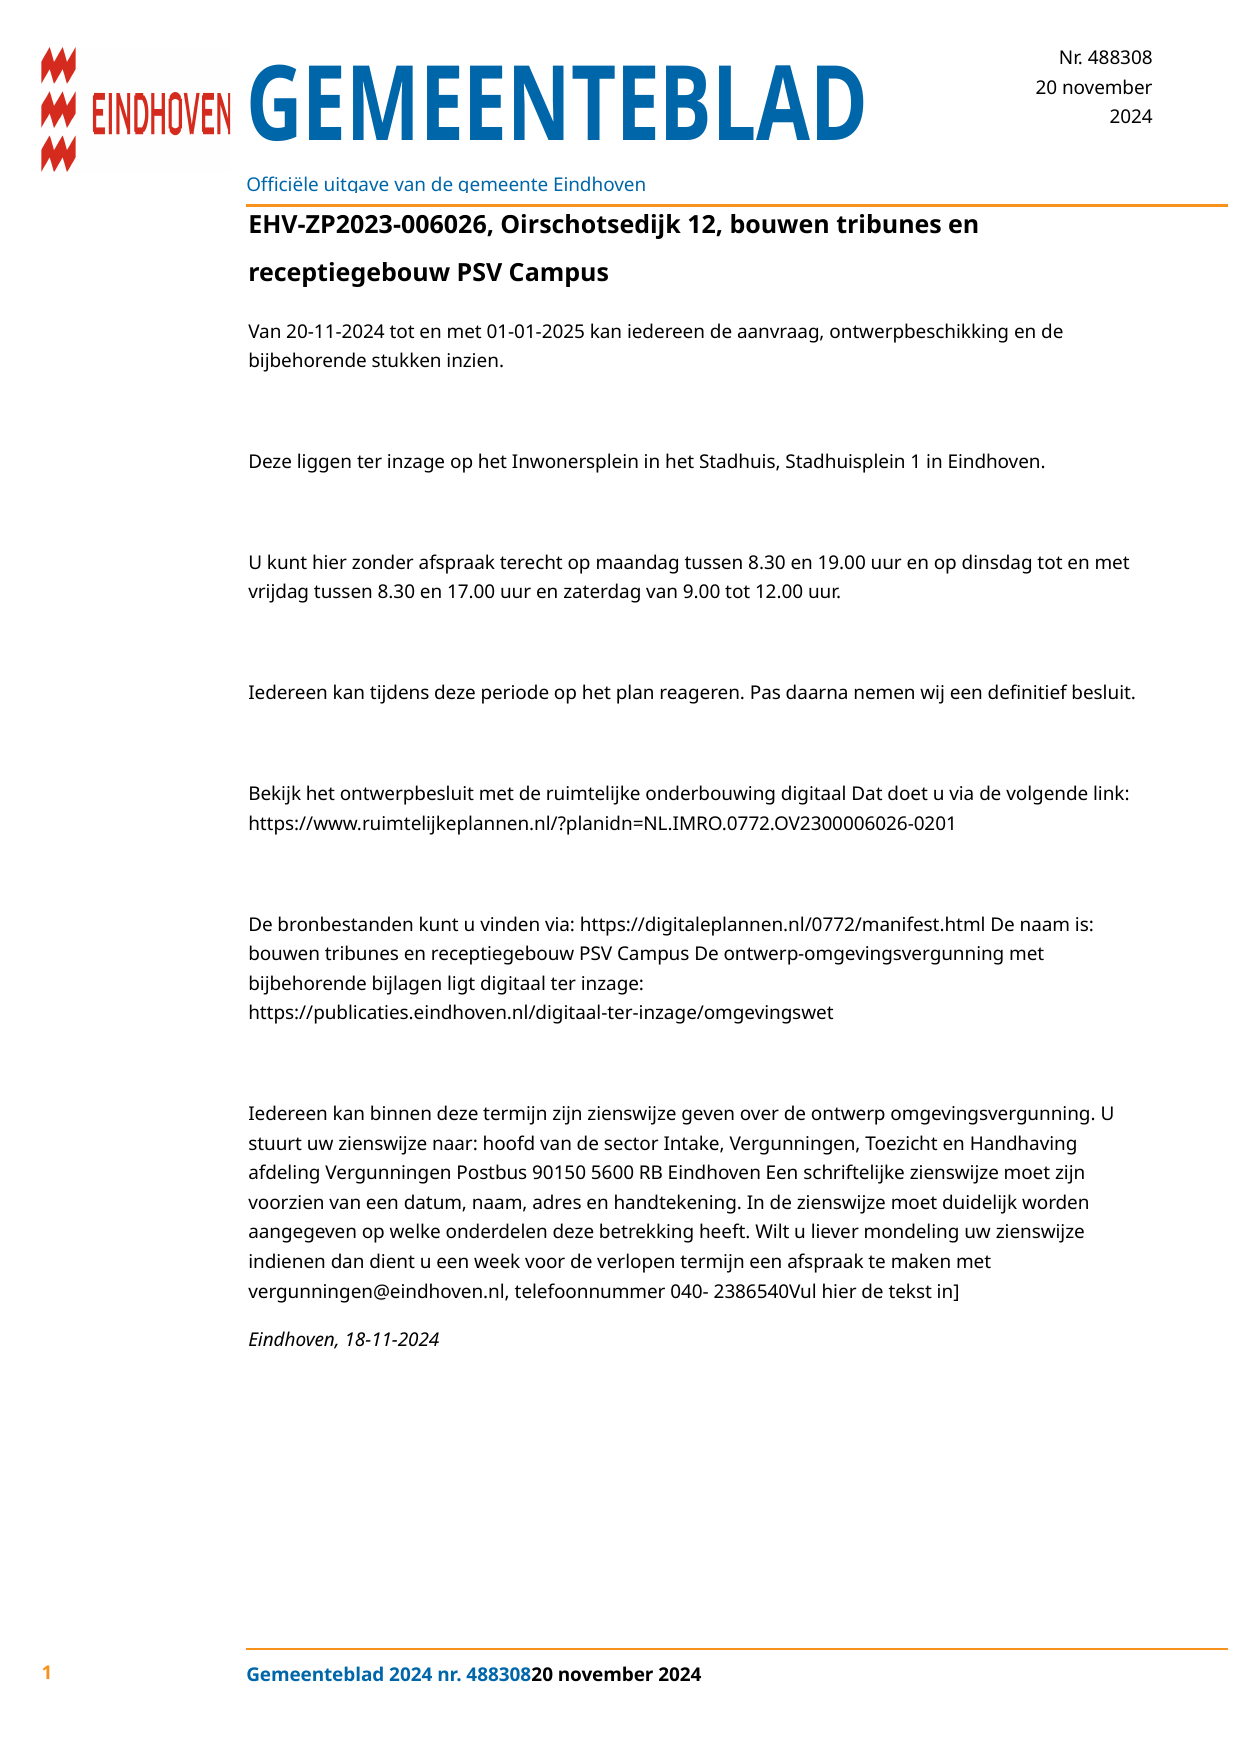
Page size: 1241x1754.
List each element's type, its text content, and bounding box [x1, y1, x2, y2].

picture [41, 47, 231, 172]
text Deze liggen ter inzage op het Inwonersplein in het Stadhuis, Stadhuisplein 1 in Eindhoven. [248, 448, 1152, 474]
text Bekijk het ontwerpbesluit met de ruimtelijke onderbouwing digitaal Dat doet u via de volgende link: https://www.ruimtelijkeplannen.nl/?planidn=NL.IMRO.0772.OV2300006026-0201 [248, 780, 1152, 836]
text EHV-ZP2023-006026, Oirschotsedijk 12, bouwen tribunes en receptiegebouw PSV Campus [248, 207, 1152, 288]
text Eindhoven, 18-11-2024 [248, 1326, 1152, 1351]
text U kunt hier zonder afspraak terecht op maandag tussen 8.30 en 19.00 uur en op dinsdag tot en met vrijdag tussen 8.30 en 17.00 uur en zaterdag van 9.00 tot 12.00 uur. [248, 549, 1152, 604]
text Van 20-11-2024 tot en met 01-01-2025 kan iedereen de aanvraag, ontwerpbeschikking en de bijbehorende stukken inzien. [248, 318, 1152, 373]
text De bronbestanden kunt u vinden via: https://digitaleplannen.nl/0772/manifest.html De naam is: bouwen tribunes en receptiegebouw PSV Campus De ontwerp-omgevingsvergunning met bijbehorende bijlagen ligt digitaal ter inzage: https://publicaties.eindhoven.nl/digitaal-ter-inzage/omgevingswet [248, 911, 1152, 1025]
text Iedereen kan binnen deze termijn zijn zienswijze geven over de ontwerp omgevingsvergunning. U stuurt uw zienswijze naar: hoofd van de sector Intake, Vergunningen, Toezicht en Handhaving afdeling Vergunningen Postbus 90150 5600 RB Eindhoven Een schriftelijke zienswijze moet zijn voorzien van een datum, naam, adres en handtekening. In de zienswijze moet duidelijk worden aangegeven op welke onderdelen deze betrekking heeft. Wilt u liever mondeling uw zienswijze indienen dan dient u een week voor de verlopen termijn een afspraak te maken met vergunningen@eindhoven.nl, telefoonnummer 040- 2386540Vul hier de tekst in] [248, 1100, 1152, 1304]
text Iedereen kan tijdens deze periode op het plan reageren. Pas daarna nemen wij een definitief besluit. [248, 679, 1152, 705]
